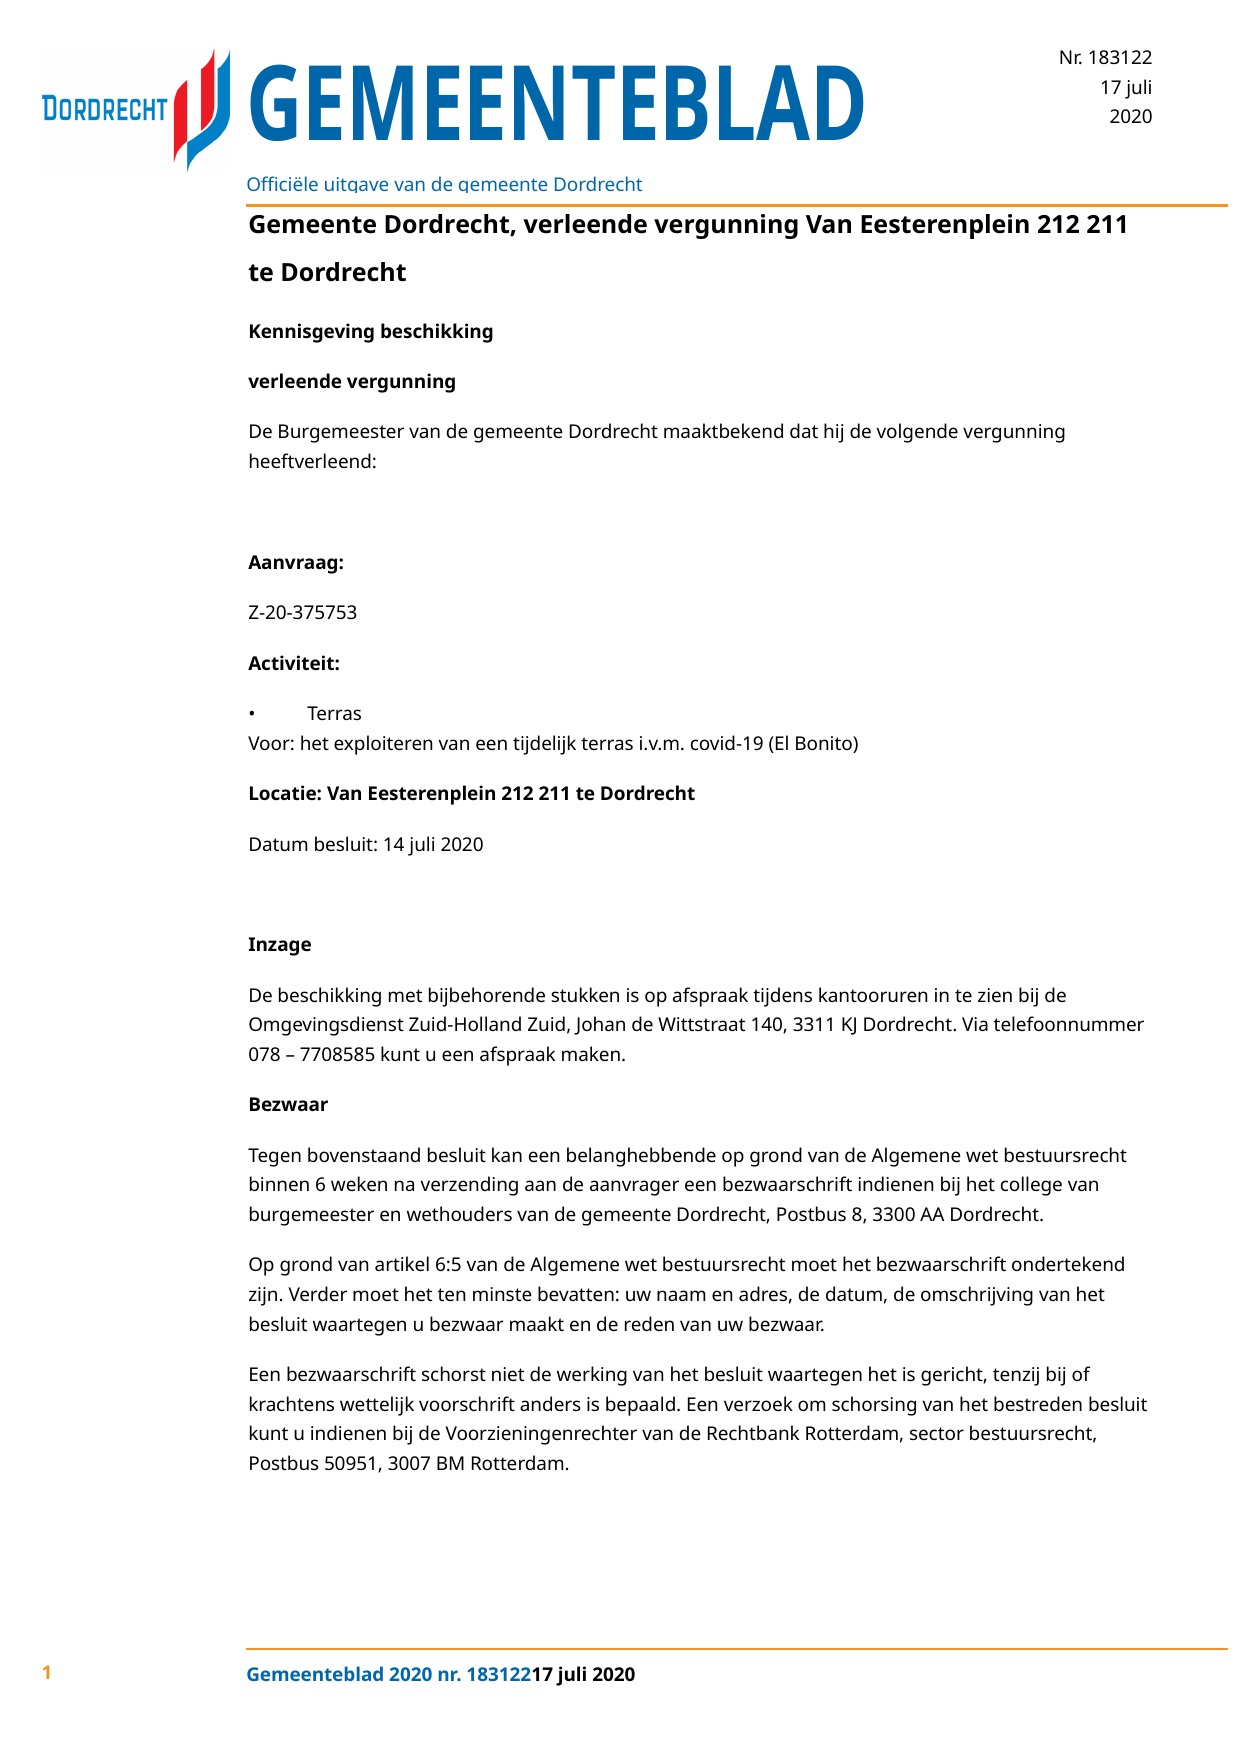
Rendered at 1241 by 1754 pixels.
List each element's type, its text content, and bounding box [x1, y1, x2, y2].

text Z-20-375753 [248, 599, 1152, 625]
text verleende vergunning [248, 368, 1152, 394]
text Datum besluit: 14 juli 2020 [248, 831, 1152, 857]
text Inzage [248, 932, 1152, 957]
text Gemeente Dordrecht, verleende vergunning Van Eesterenplein 212 211 te Dordrecht [248, 207, 1152, 288]
text Aanvraag: [248, 549, 1152, 575]
text Kennisgeving beschikking [248, 318, 1152, 344]
text Activiteit: [248, 650, 1152, 676]
text Locatie: Van Eesterenplein 212 211 te Dordrecht [248, 780, 1152, 806]
text Bezwaar [248, 1092, 1152, 1117]
list Terras [248, 700, 1152, 726]
text Tegen bovenstaand besluit kan een belanghebbende op grond van de Algemene wet bestuursrecht binnen 6 weken na verzending aan de aanvrager een bezwaarschrift indienen bij het college van burgemeester en wethouders van de gemeente Dordrecht, Postbus 8, 3300 AA Dordrecht. [248, 1142, 1152, 1227]
text Op grond van artikel 6:5 van de Algemene wet bestuursrecht moet het bezwaarschrift ondertekend zijn. Verder moet het ten minste bevatten: uw naam en adres, de datum, de omschrijving van het besluit waartegen u bezwaar maakt en de reden van uw bezwaar. [248, 1252, 1152, 1337]
text Voor: het exploiteren van een tijdelijk terras i.v.m. covid-19 (El Bonito) [248, 730, 1152, 756]
text De beschikking met bijbehorende stukken is op afspraak tijdens kantooruren in te zien bij de Omgevingsdienst Zuid-Holland Zuid, Johan de Wittstraat 140, 3311 KJ Dordrecht. Via telefoonnummer 078 – 7708585 kunt u een afspraak maken. [248, 982, 1152, 1067]
text Een bezwaarschrift schorst niet de werking van het besluit waartegen het is gericht, tenzij bij of krachtens wettelijk voorschrift anders is bepaald. Een verzoek om schorsing van het bestreden besluit kunt u indienen bij de Voorzieningenrechter van de Rechtbank Rotterdam, sector bestuursrecht, Postbus 50951, 3007 BM Rotterdam. [248, 1361, 1152, 1476]
text De Burgemeester van de gemeente Dordrecht maaktbekend dat hij de volgende vergunning heeftverleend: [248, 419, 1152, 474]
picture [41, 47, 231, 172]
